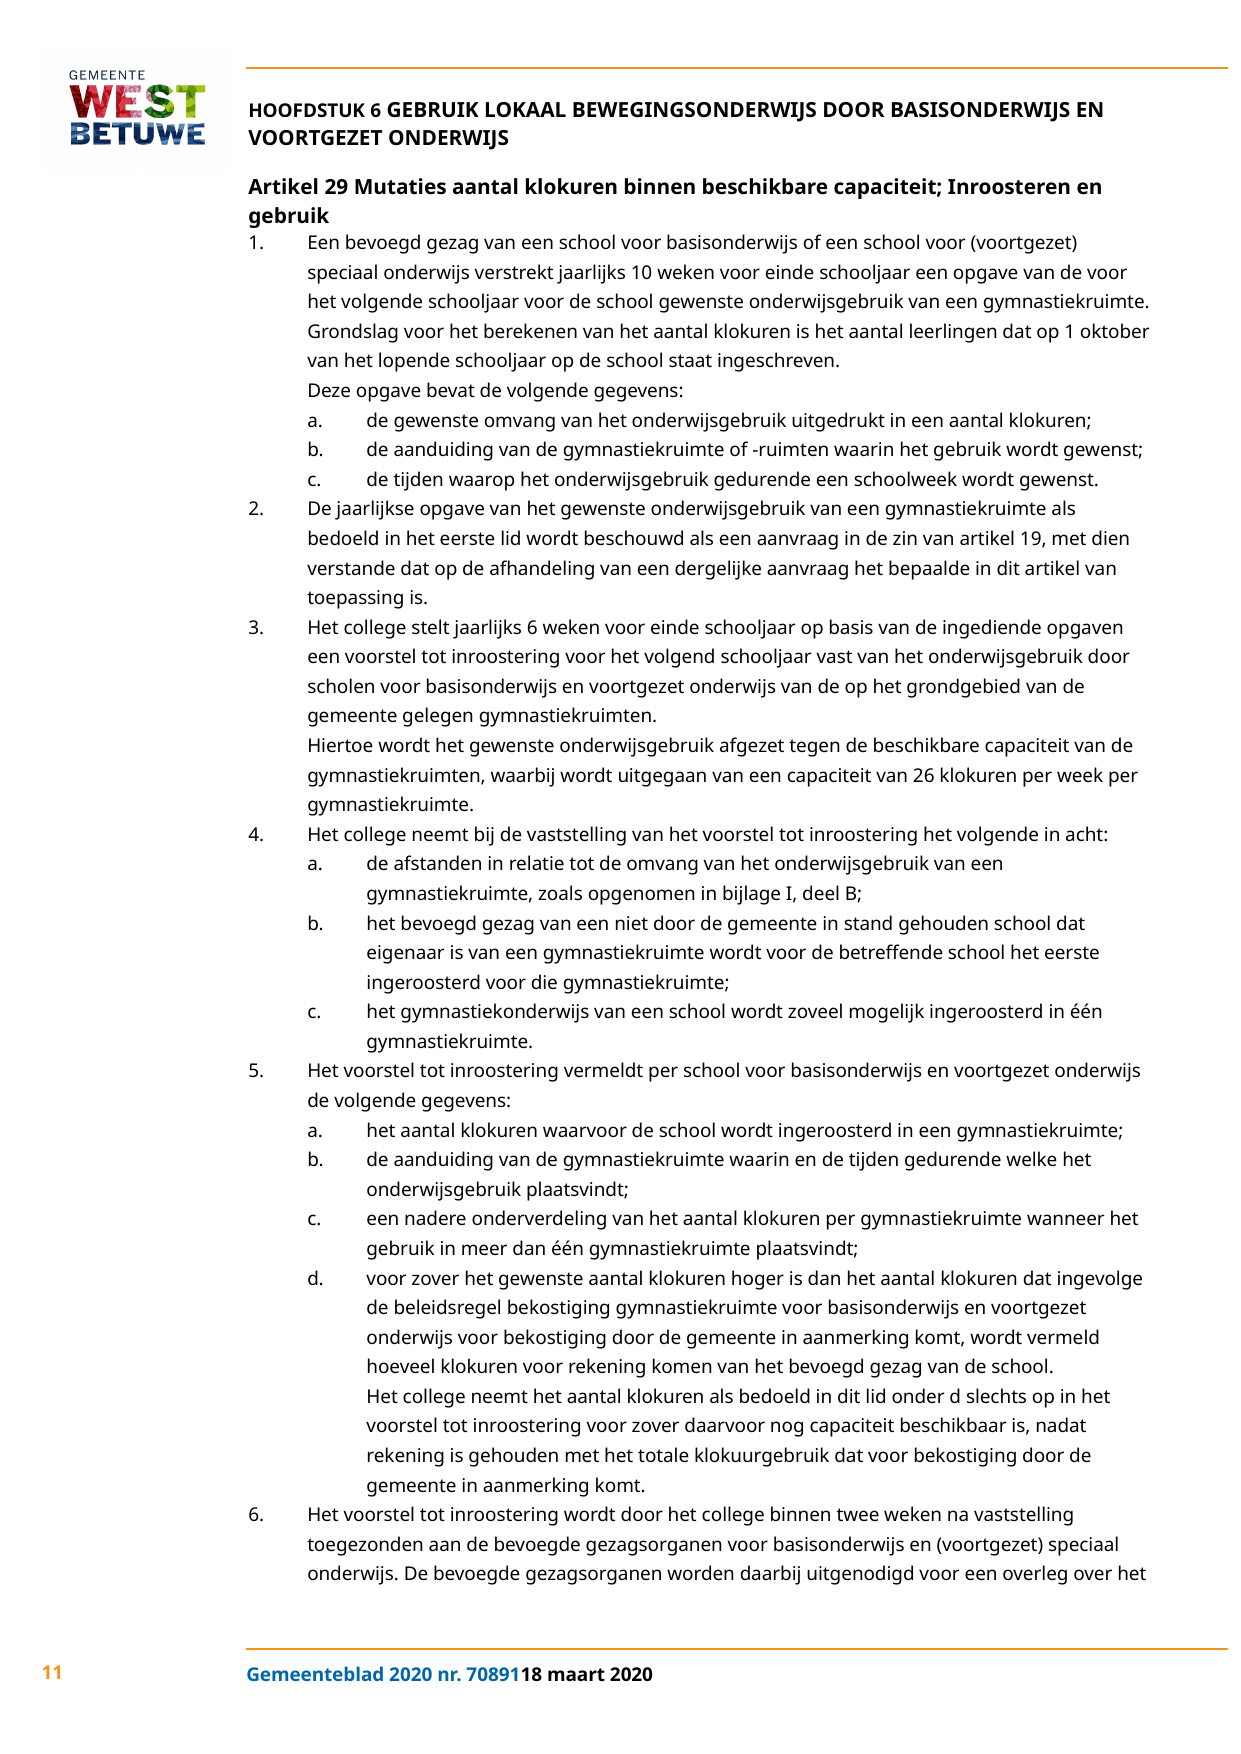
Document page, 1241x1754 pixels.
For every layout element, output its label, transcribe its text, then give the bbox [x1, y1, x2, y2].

list Het voorstel tot inroostering vermeldt per school voor basisonderwijs en voortgezet onderwijs de volgende gegevens: [248, 1058, 1152, 1113]
list Deze opgave bevat de volgende gegevens: [248, 377, 1152, 403]
list de aanduiding van de gymnastiekruimte waarin en de tijden gedurende welke het onderwijsgebruik plaatsvindt; [307, 1146, 1152, 1202]
list Een bevoegd gezag van een school voor basisonderwijs of een school voor (voortgezet) speciaal onderwijs verstrekt jaarlijks 10 weken voor einde schooljaar een opgave van de voor het volgende schooljaar voor de school gewenste onderwijsgebruik van een gymnastiekruimte. Grondslag voor het berekenen van het aantal klokuren is het aantal leerlingen dat op 1 oktober van het lopende schooljaar op de school staat ingeschreven. [248, 229, 1152, 373]
list de tijden waarop het onderwijsgebruik gedurende een schoolweek wordt gewenst. [307, 466, 1152, 492]
list het aantal klokuren waarvoor de school wordt ingeroosterd in een gymnastiekruimte; [307, 1117, 1152, 1143]
list Het college neemt het aantal klokuren als bedoeld in dit lid onder d slechts op in het voorstel tot inroostering voor zover daarvoor nog capaciteit beschikbaar is, nadat rekening is gehouden met het totale klokuurgebruik dat voor bekostiging door de gemeente in aanmerking komt. [307, 1383, 1152, 1498]
list de gewenste omvang van het onderwijsgebruik uitgedrukt in een aantal klokuren; [307, 407, 1152, 433]
list Het college stelt jaarlijks 6 weken voor einde schooljaar op basis van de ingediende opgaven een voorstel tot inroostering voor het volgend schooljaar vast van het onderwijsgebruik door scholen voor basisonderwijs en voortgezet onderwijs van de op het grondgebied van de gemeente gelegen gymnastiekruimten. [248, 614, 1152, 728]
list een nadere onderverdeling van het aantal klokuren per gymnastiekruimte wanneer het gebruik in meer dan één gymnastiekruimte plaatsvindt; [307, 1206, 1152, 1261]
text HOOFDSTUK 6 GEBRUIK LOKAAL BEWEGINGSONDERWIJS DOOR BASISONDERWIJS EN VOORTGEZET ONDERWIJS [248, 95, 1152, 152]
list de afstanden in relatie tot de omvang van het onderwijsgebruik van een gymnastiekruimte, zoals opgenomen in bijlage I, deel B; [307, 851, 1152, 906]
list De jaarlijkse opgave van het gewenste onderwijsgebruik van een gymnastiekruimte als bedoeld in het eerste lid wordt beschouwd als een aanvraag in de zin van artikel 19, met dien verstande dat op de afhandeling van een dergelijke aanvraag het bepaalde in dit artikel van toepassing is. [248, 496, 1152, 610]
list Het college neemt bij de vaststelling van het voorstel tot inroostering het volgende in acht: [248, 821, 1152, 847]
text Artikel 29 Mutaties aantal klokuren binnen beschikbare capaciteit; Inroosteren en gebruik [248, 172, 1152, 229]
list Hiertoe wordt het gewenste onderwijsgebruik afgezet tegen de beschikbare capaciteit van de gymnastiekruimten, waarbij wordt uitgegaan van een capaciteit van 26 klokuren per week per gymnastiekruimte. [248, 732, 1152, 817]
list het bevoegd gezag van een niet door de gemeente in stand gehouden school dat eigenaar is van een gymnastiekruimte wordt voor de betreffende school het eerste ingeroosterd voor die gymnastiekruimte; [307, 910, 1152, 995]
list het gymnastiekonderwijs van een school wordt zoveel mogelijk ingeroosterd in één gymnastiekruimte. [307, 998, 1152, 1054]
list Het voorstel tot inroostering wordt door het college binnen twee weken na vaststelling toegezonden aan de bevoegde gezagsorganen voor basisonderwijs en (voortgezet) speciaal onderwijs. De bevoegde gezagsorganen worden daarbij uitgenodigd voor een overleg over het [248, 1501, 1152, 1586]
list de aanduiding van de gymnastiekruimte of -ruimten waarin het gebruik wordt gewenst; [307, 436, 1152, 462]
picture [41, 47, 231, 172]
list voor zover het gewenste aantal klokuren hoger is dan het aantal klokuren dat ingevolge de beleidsregel bekostiging gymnastiekruimte voor basisonderwijs en voortgezet onderwijs voor bekostiging door de gemeente in aanmerking komt, wordt vermeld hoeveel klokuren voor rekening komen van het bevoegd gezag van de school. [307, 1265, 1152, 1379]
